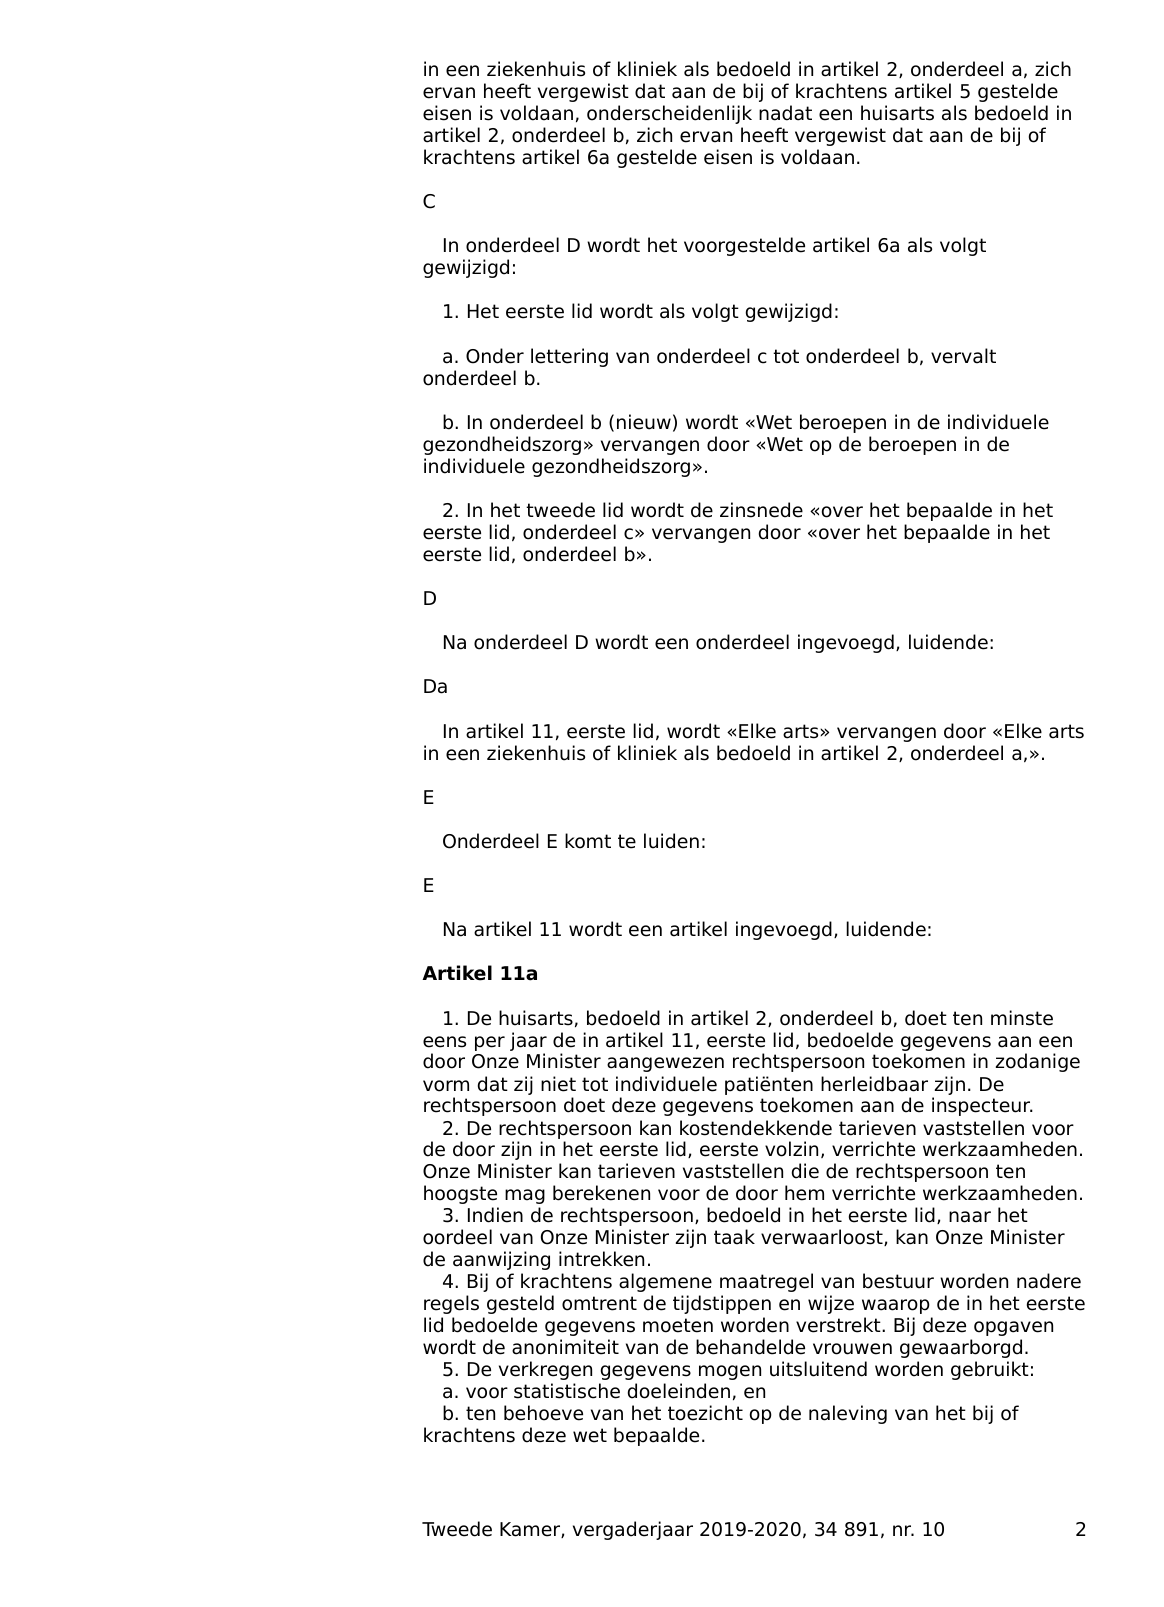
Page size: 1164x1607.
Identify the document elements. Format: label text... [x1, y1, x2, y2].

text 5. De verkregen gegevens mogen uitsluitend worden gebruikt: [422, 1359, 1087, 1381]
text Na artikel 11 wordt een artikel ingevoegd, luidende: [422, 919, 1087, 941]
text 1. De huisarts, bedoeld in artikel 2, onderdeel b, doet ten minste eens per jaar de in artikel 11, eerste lid, bedoelde gegevens aan een door Onze Minister aangewezen rechtspersoon toekomen in zodanige vorm dat zij niet tot individuele patiënten herleidbaar zijn. De rechtspersoon doet deze gegevens toekomen aan de inspecteur. [422, 1007, 1087, 1117]
text Na onderdeel D wordt een onderdeel ingevoegd, luidende: [422, 632, 1087, 654]
subtitle Da [422, 676, 1087, 698]
subtitle Artikel 11a [422, 963, 1087, 985]
text 4. Bij of krachtens algemene maatregel van bestuur worden nadere regels gesteld omtrent de tijdstippen en wijze waarop de in het eerste lid bedoelde gegevens moeten worden verstrekt. Bij deze opgaven wordt de anonimiteit van de behandelde vrouwen gewaarborgd. [422, 1271, 1087, 1359]
text 2. De rechtspersoon kan kostendekkende tarieven vaststellen voor de door zijn in het eerste lid, eerste volzin, verrichte werkzaamheden. Onze Minister kan tarieven vaststellen die de rechtspersoon ten hoogste mag berekenen voor de door hem verrichte werkzaamheden. [422, 1117, 1087, 1205]
text in een ziekenhuis of kliniek als bedoeld in artikel 2, onderdeel a, zich ervan heeft vergewist dat aan de bij of krachtens artikel 5 gestelde eisen is voldaan, onderscheidenlijk nadat een huisarts als bedoeld in artikel 2, onderdeel b, zich ervan heeft vergewist dat aan de bij of krachtens artikel 6a gestelde eisen is voldaan. [422, 59, 1087, 169]
subtitle C [422, 191, 1087, 213]
text 2. In het tweede lid wordt de zinsnede «over het bepaalde in het eerste lid, onderdeel c» vervangen door «over het bepaalde in het eerste lid, onderdeel b». [422, 500, 1087, 566]
subtitle D [422, 588, 1087, 610]
text b. ten behoeve van het toezicht op de naleving van het bij of krachtens deze wet bepaalde. [422, 1403, 1087, 1447]
text a. voor statistische doeleinden, en [422, 1381, 1087, 1403]
subtitle E [422, 787, 1087, 809]
text 1. Het eerste lid wordt als volgt gewijzigd: [422, 301, 1087, 323]
subtitle E [422, 875, 1087, 897]
text b. In onderdeel b (nieuw) wordt «Wet beroepen in de individuele gezondheidszorg» vervangen door «Wet op de beroepen in de individuele gezondheidszorg». [422, 412, 1087, 478]
text In artikel 11, eerste lid, wordt «Elke arts» vervangen door «Elke arts in een ziekenhuis of kliniek als bedoeld in artikel 2, onderdeel a,». [422, 721, 1087, 764]
text 3. Indien de rechtspersoon, bedoeld in het eerste lid, naar het oordeel van Onze Minister zijn taak verwaarloost, kan Onze Minister de aanwijzing intrekken. [422, 1205, 1087, 1271]
text Onderdeel E komt te luiden: [422, 831, 1087, 853]
text In onderdeel D wordt het voorgestelde artikel 6a als volgt gewijzigd: [422, 235, 1087, 279]
text a. Onder lettering van onderdeel c tot onderdeel b, vervalt onderdeel b. [422, 346, 1087, 389]
